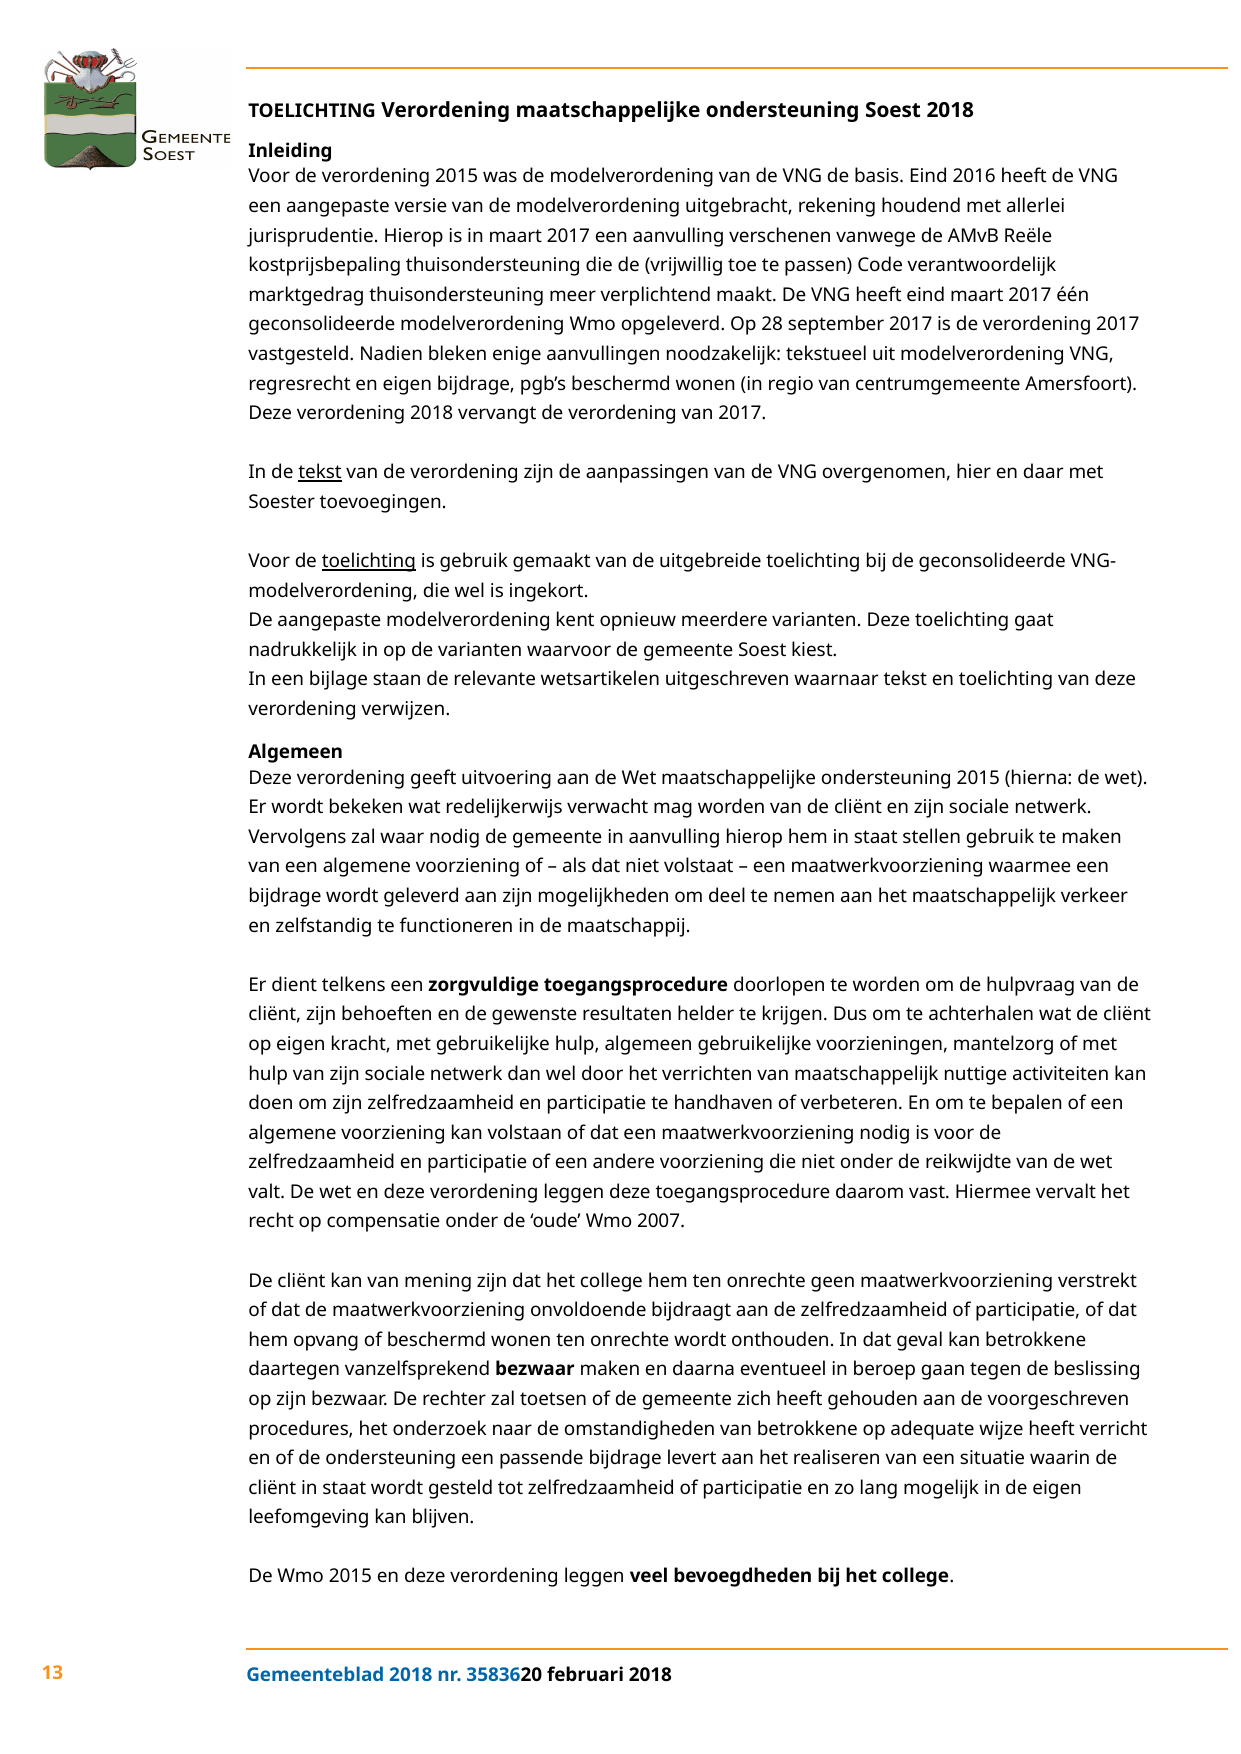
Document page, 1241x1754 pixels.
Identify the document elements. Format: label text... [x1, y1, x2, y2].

text TOELICHTING Verordening maatschappelijke ondersteuning Soest 2018 [248, 95, 1152, 123]
text De Wmo 2015 en deze verordening leggen veel bevoegdheden bij het college. [248, 1563, 1152, 1588]
text In de tekst van de verordening zijn de aanpassingen van de VNG overgenomen, hier en daar met Soester toevoegingen. [248, 458, 1152, 514]
text Deze verordening 2018 vervangt de verordening van 2017. [248, 399, 1152, 425]
text In een bijlage staan de relevante wetsartikelen uitgeschreven waarnaar tekst en toelichting van deze verordening verwijzen. [248, 666, 1152, 721]
text Voor de toelichting is gebruik gemaakt van de uitgebreide toelichting bij de geconsolideerde VNG-modelverordening, die wel is ingekort. [248, 547, 1152, 602]
text Inleiding [248, 137, 1152, 163]
text De aangepaste modelverordening kent opnieuw meerdere varianten. Deze toelichting gaat nadrukkelijk in op de varianten waarvoor de gemeente Soest kiest. [248, 606, 1152, 662]
text Deze verordening geeft uitvoering aan de Wet maatschappelijke ondersteuning 2015 (hierna: de wet). Er wordt bekeken wat redelijkerwijs verwacht mag worden van de cliënt en zijn sociale netwerk. Vervolgens zal waar nodig de gemeente in aanvulling hierop hem in staat stellen gebruik te maken van een algemene voorziening of – als dat niet volstaat – een maatwerkvoorziening waarmee een bijdrage wordt geleverd aan zijn mogelijkheden om deel te nemen aan het maatschappelijk verkeer en zelfstandig te functioneren in de maatschappij. [248, 764, 1152, 938]
text De cliënt kan van mening zijn dat het college hem ten onrechte geen maatwerkvoorziening verstrekt of dat de maatwerkvoorziening onvoldoende bijdraagt aan de zelfredzaamheid of participatie, of dat hem opvang of beschermd wonen ten onrechte wordt onthouden. In dat geval kan betrokkene daartegen vanzelfsprekend bezwaar maken en daarna eventueel in beroep gaan tegen de beslissing op zijn bezwaar. De rechter zal toetsen of de gemeente zich heeft gehouden aan de voorgeschreven procedures, het onderzoek naar de omstandigheden van betrokkene op adequate wijze heeft verricht en of de ondersteuning een passende bijdrage levert aan het realiseren van een situatie waarin de cliënt in staat wordt gesteld tot zelfredzaamheid of participatie en zo lang mogelijk in de eigen leefomgeving kan blijven. [248, 1267, 1152, 1529]
text Algemeen [248, 738, 1152, 764]
text Er dient telkens een zorgvuldige toegangsprocedure doorlopen te worden om de hulpvraag van de cliënt, zijn behoeften en de gewenste resultaten helder te krijgen. Dus om te achterhalen wat de cliënt op eigen kracht, met gebruikelijke hulp, algemeen gebruikelijke voorzieningen, mantelzorg of met hulp van zijn sociale netwerk dan wel door het verrichten van maatschappelijk nuttige activiteiten kan doen om zijn zelfredzaamheid en participatie te handhaven of verbeteren. En om te bepalen of een algemene voorziening kan volstaan of dat een maatwerkvoorziening nodig is voor de zelfredzaamheid en participatie of een andere voorziening die niet onder de reikwijdte van de wet valt. De wet en deze verordening leggen deze toegangsprocedure daarom vast. Hiermee vervalt het recht op compensatie onder de ‘oude’ Wmo 2007. [248, 971, 1152, 1233]
text Voor de verordening 2015 was de modelverordening van de VNG de basis. Eind 2016 heeft de VNG een aangepaste versie van de modelverordening uitgebracht, rekening houdend met allerlei jurisprudentie. Hierop is in maart 2017 een aanvulling verschenen vanwege de AMvB Reële kostprijsbepaling thuisondersteuning die de (vrijwillig toe te passen) Code verantwoordelijk marktgedrag thuisondersteuning meer verplichtend maakt. De VNG heeft eind maart 2017 één geconsolideerde modelverordening Wmo opgeleverd. Op 28 september 2017 is de verordening 2017 vastgesteld. Nadien bleken enige aanvullingen noodzakelijk: tekstueel uit modelverordening VNG, regresrecht en eigen bijdrage, pgb’s beschermd wonen (in regio van centrumgemeente Amersfoort). [248, 163, 1152, 395]
picture [41, 47, 231, 172]
